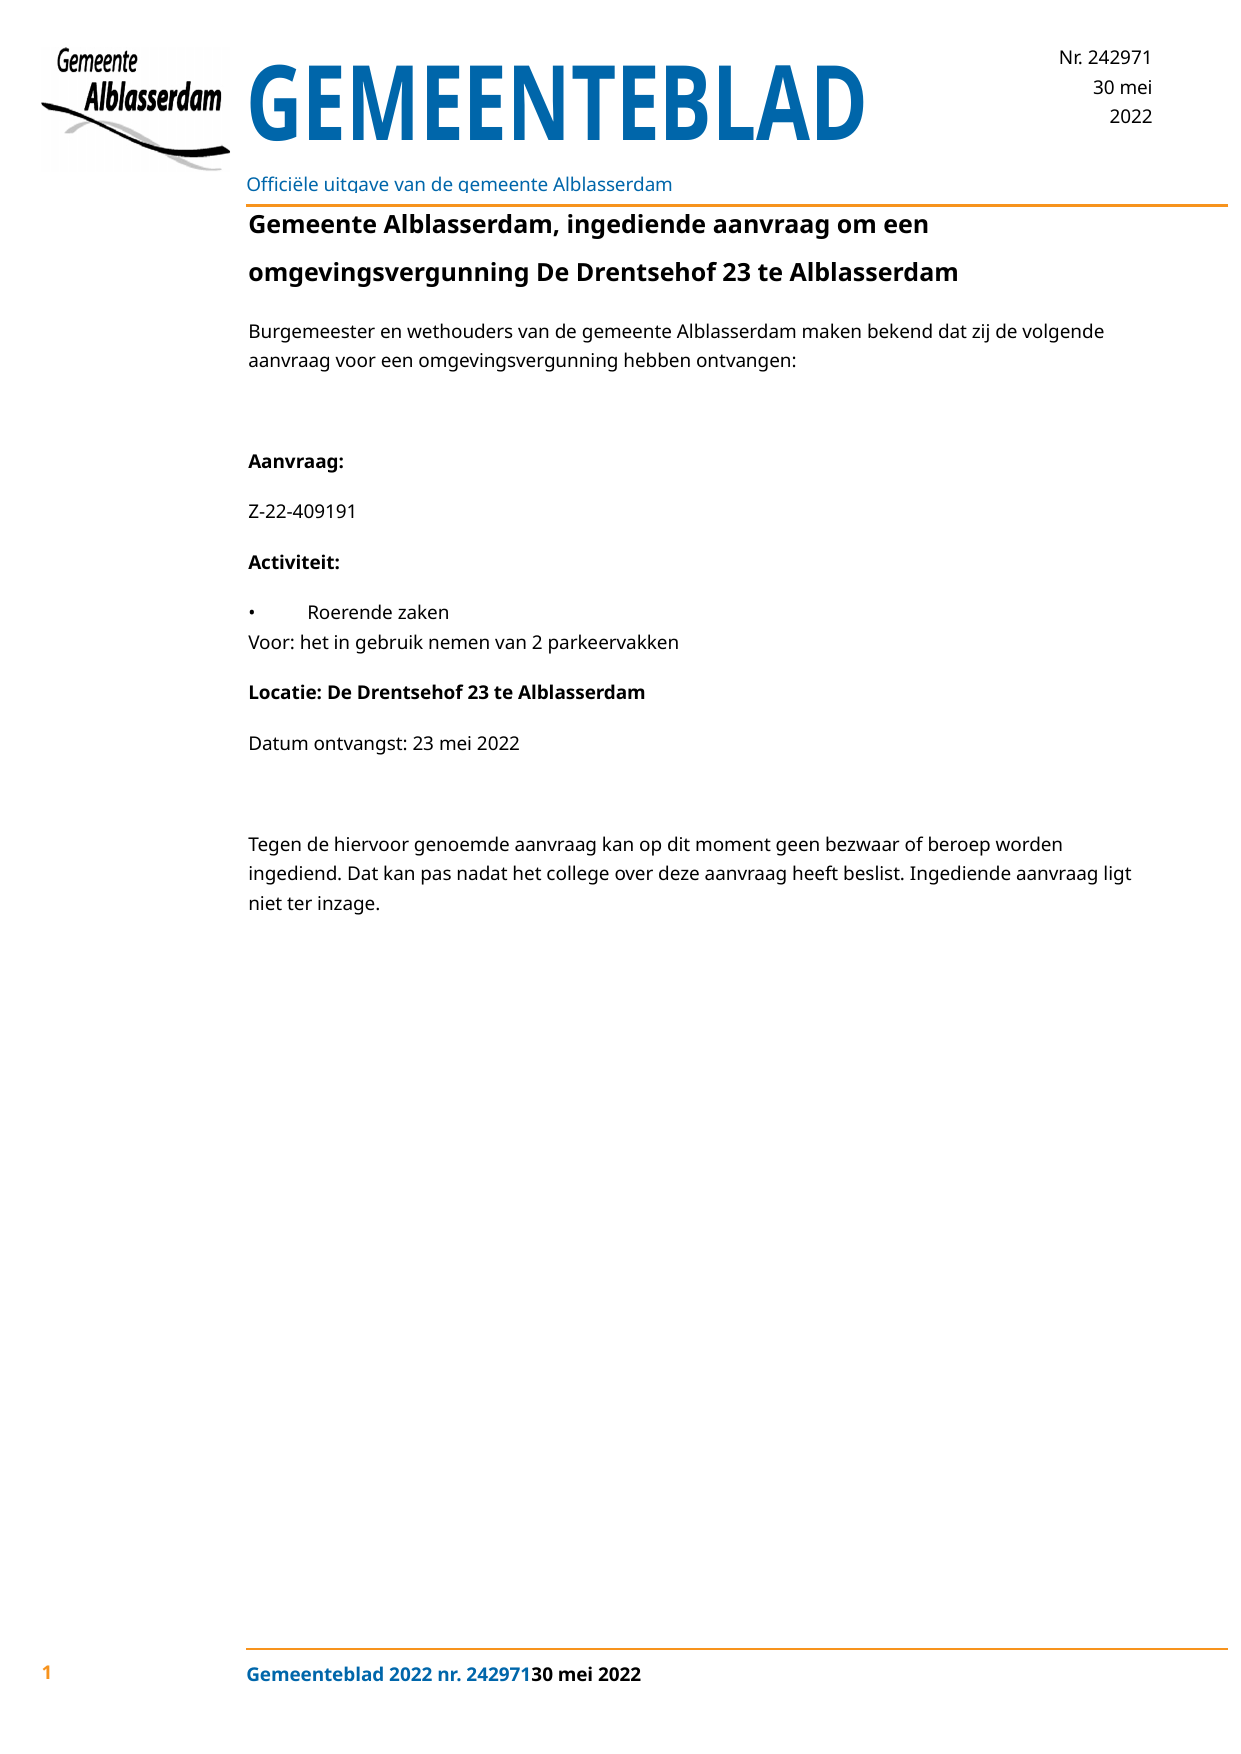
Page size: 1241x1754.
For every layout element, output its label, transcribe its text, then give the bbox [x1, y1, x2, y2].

text Gemeente Alblasserdam, ingediende aanvraag om een omgevingsvergunning De Drentsehof 23 te Alblasserdam [248, 207, 1152, 288]
list Roerende zaken [248, 599, 1152, 625]
picture [41, 47, 231, 172]
text Datum ontvangst: 23 mei 2022 [248, 730, 1152, 756]
text Locatie: De Drentsehof 23 te Alblasserdam [248, 679, 1152, 705]
text Voor: het in gebruik nemen van 2 parkeervakken [248, 629, 1152, 655]
text Activiteit: [248, 549, 1152, 575]
text Tegen de hiervoor genoemde aanvraag kan op dit moment geen bezwaar of beroep worden ingediend. Dat kan pas nadat het college over deze aanvraag heeft beslist. Ingediende aanvraag ligt niet ter inzage. [248, 831, 1152, 916]
text Aanvraag: [248, 448, 1152, 474]
text Burgemeester en wethouders van de gemeente Alblasserdam maken bekend dat zij de volgende aanvraag voor een omgevingsvergunning hebben ontvangen: [248, 318, 1152, 373]
text Z-22-409191 [248, 499, 1152, 524]
